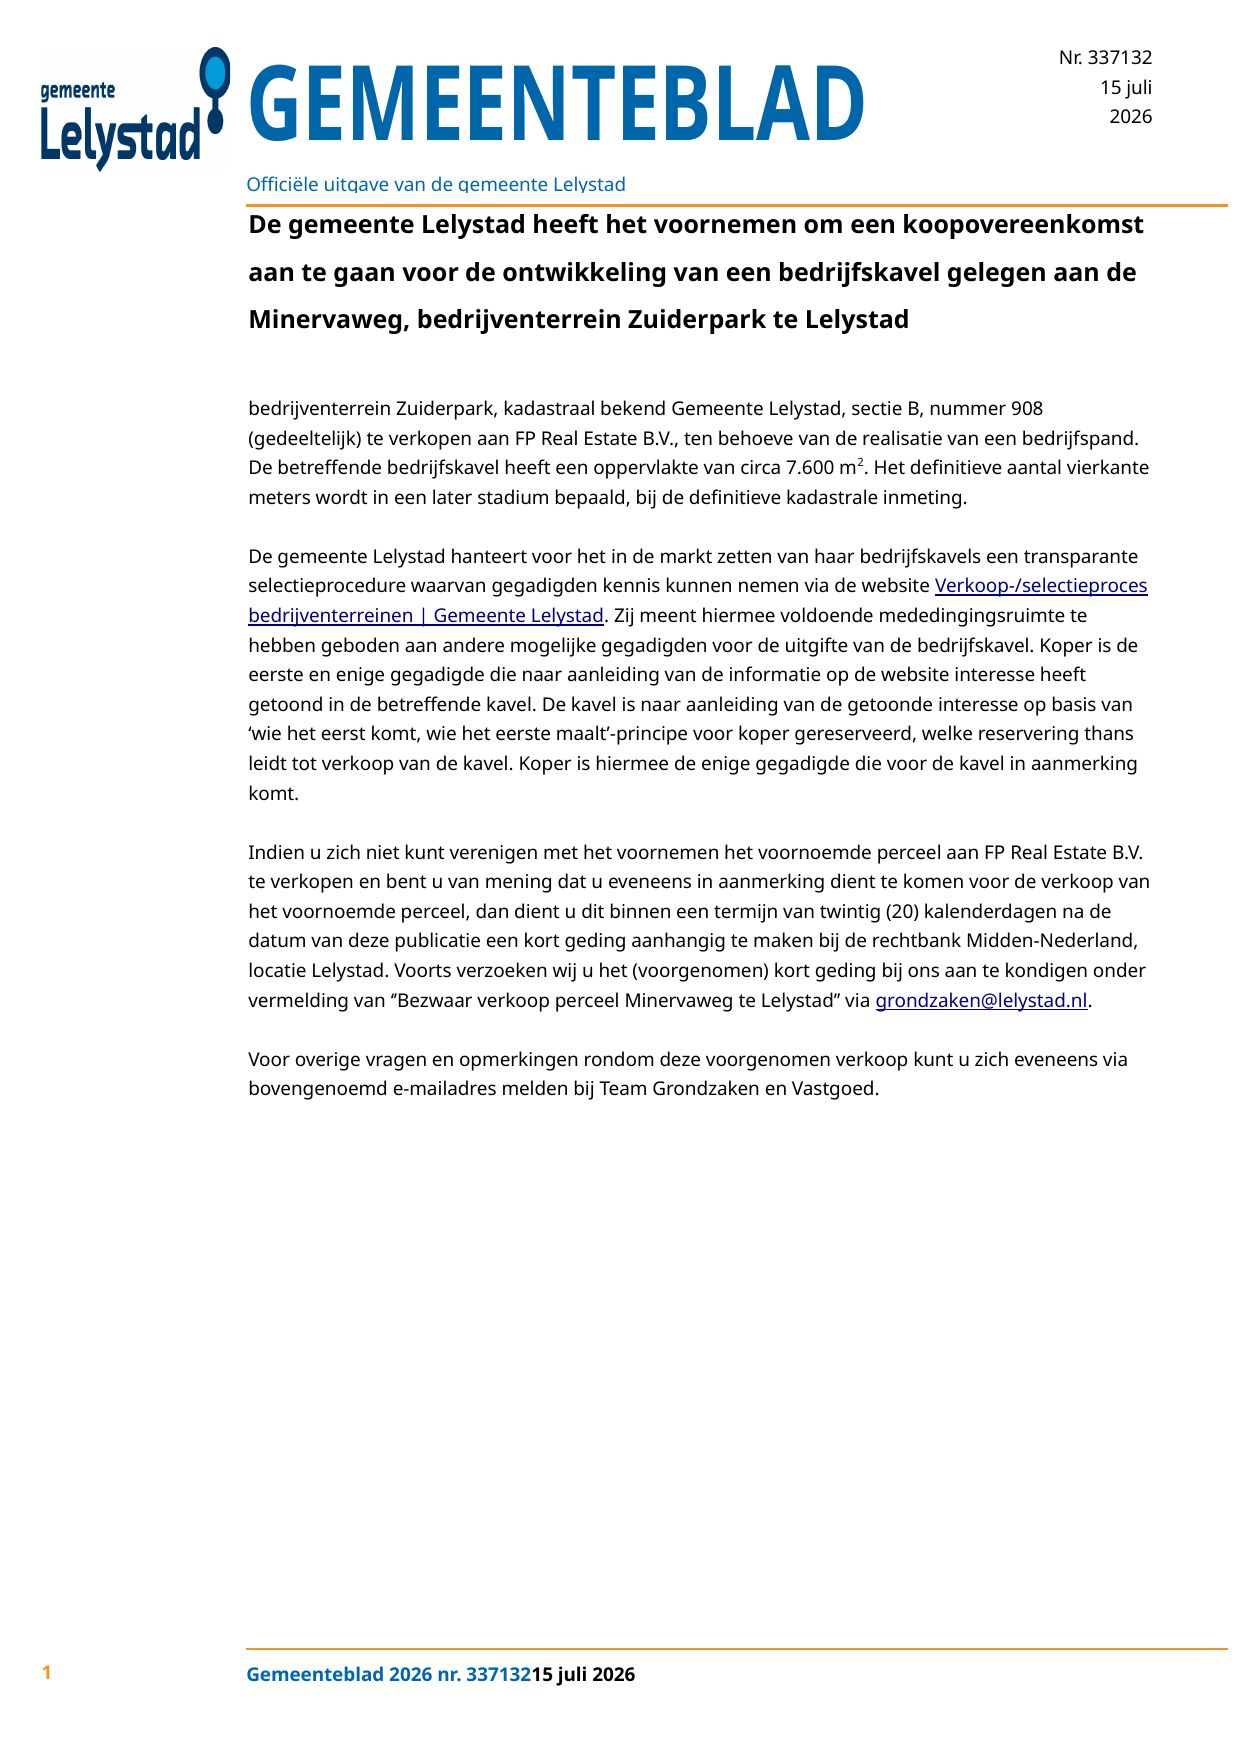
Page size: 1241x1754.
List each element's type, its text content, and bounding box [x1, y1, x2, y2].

picture [41, 47, 231, 172]
text Indien u zich niet kunt verenigen met het voornemen het voornoemde perceel aan FP Real Estate B.V. te verkopen en bent u van mening dat u eveneens in aanmerking dient te komen voor de verkoop van het voornoemde perceel, dan dient u dit binnen een termijn van twintig (20) kalenderdagen na de datum van deze publicatie een kort geding aanhangig te maken bij de rechtbank Midden-Nederland, locatie Lelystad. Voorts verzoeken wij u het (voorgenomen) kort geding bij ons aan te kondigen onder vermelding van ‘’Bezwaar verkoop perceel Minervaweg te Lelystad’’ via grondzaken@lelystad.nl. [248, 839, 1152, 1012]
text De gemeente Lelystad heeft het voornemen om een koopovereenkomst aan te gaan voor de ontwikkeling van een bedrijfskavel gelegen aan de Minervaweg, bedrijventerrein Zuiderpark te Lelystad [248, 207, 1152, 336]
text bedrijventerrein Zuiderpark, kadastraal bekend Gemeente Lelystad, sectie B, nummer 908 (gedeeltelijk) te verkopen aan FP Real Estate B.V., ten behoeve van de realisatie van een bedrijfspand. De betreffende bedrijfskavel heeft een oppervlakte van circa 7.600 m2. Het definitieve aantal vierkante meters wordt in een later stadium bepaald, bij de definitieve kadastrale inmeting. [248, 395, 1152, 509]
text Voor overige vragen en opmerkingen rondom deze voorgenomen verkoop kunt u zich eveneens via bovengenoemd e-mailadres melden bij Team Grondzaken en Vastgoed. [248, 1046, 1152, 1101]
text De gemeente Lelystad hanteert voor het in de markt zetten van haar bedrijfskavels een transparante selectieprocedure waarvan gegadigden kennis kunnen nemen via de website Verkoop-/selectieproces bedrijventerreinen | Gemeente Lelystad. Zij meent hiermee voldoende mededingingsruimte te hebben geboden aan andere mogelijke gegadigden voor de uitgifte van de bedrijfskavel. Koper is de eerste en enige gegadigde die naar aanleiding van de informatie op de website interesse heeft getoond in de betreffende kavel. De kavel is naar aanleiding van de getoonde interesse op basis van ‘wie het eerst komt, wie het eerste maalt’-principe voor koper gereserveerd, welke reservering thans leidt tot verkoop van de kavel. Koper is hiermee de enige gegadigde die voor de kavel in aanmerking komt. [248, 543, 1152, 805]
